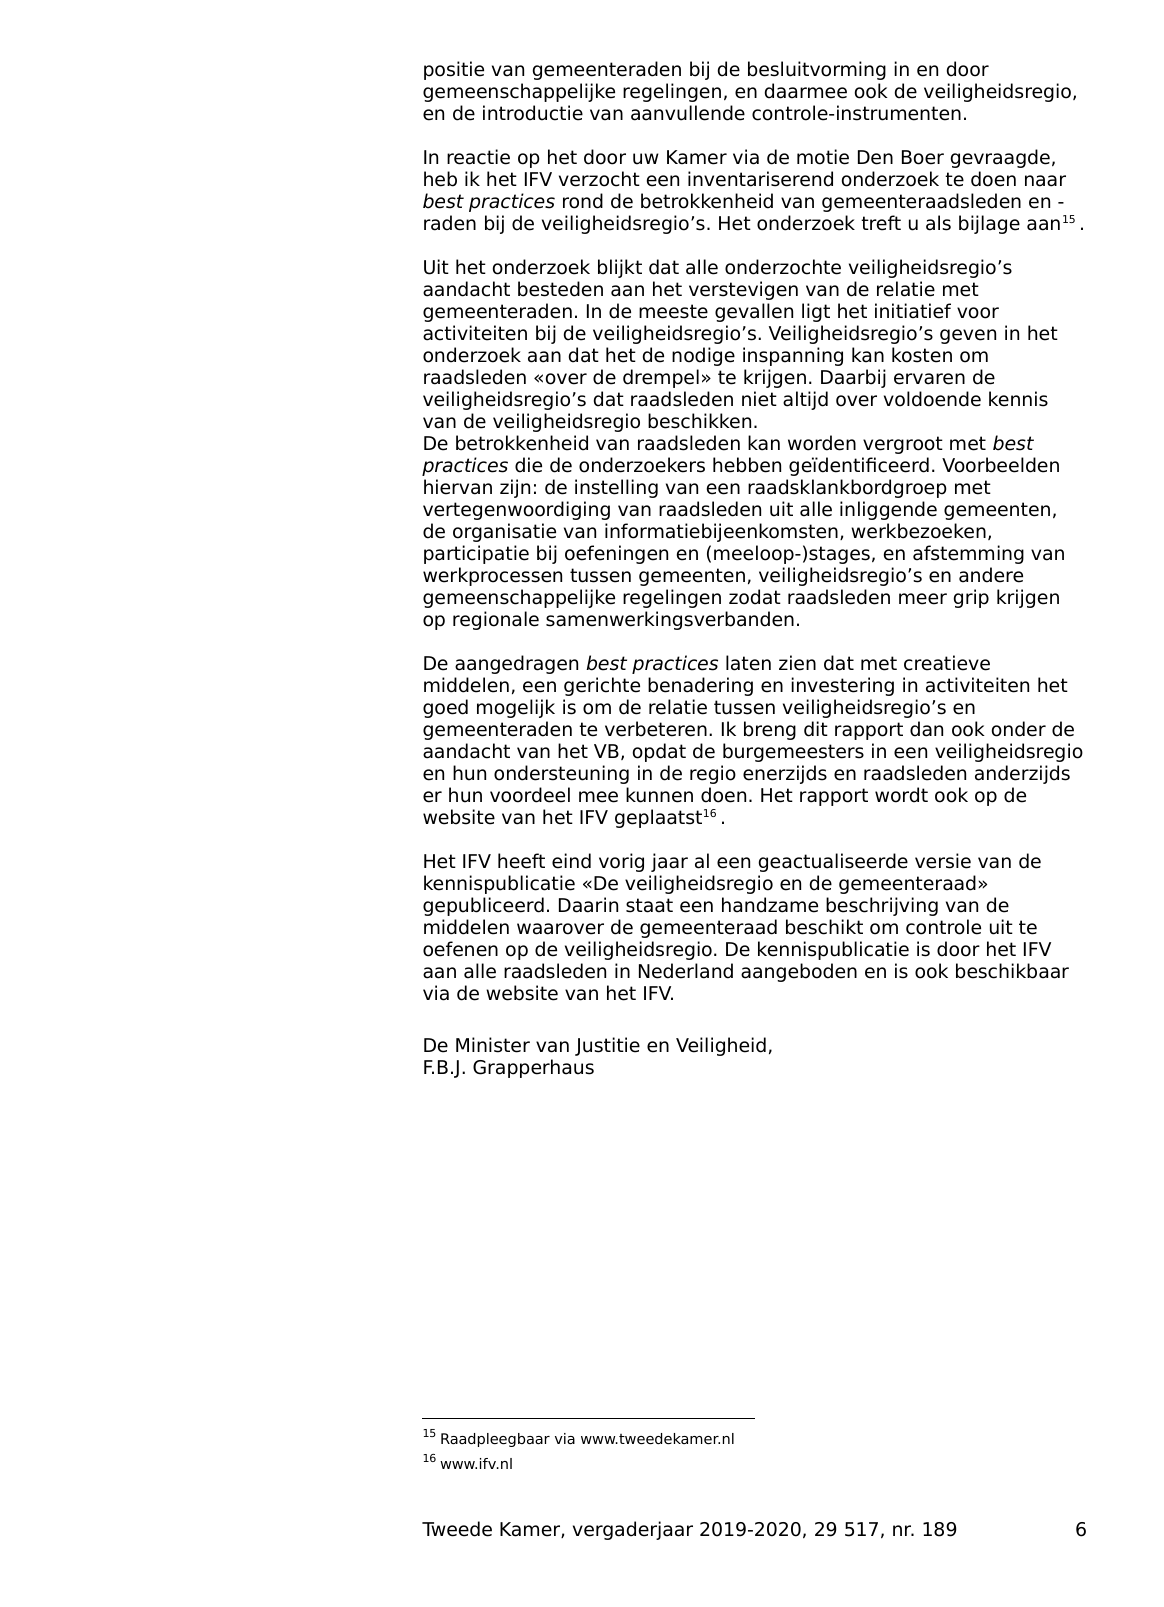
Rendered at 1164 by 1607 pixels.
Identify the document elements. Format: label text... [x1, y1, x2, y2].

text Uit het onderzoek blijkt dat alle onderzochte veiligheidsregio’s aandacht besteden aan het verstevigen van de relatie met gemeenteraden. In de meeste gevallen ligt het initiatief voor activiteiten bij de veiligheidsregio’s. Veiligheidsregio’s geven in het onderzoek aan dat het de nodige inspanning kan kosten om raadsleden «over de drempel» te krijgen. Daarbij ervaren de veiligheidsregio’s dat raadsleden niet altijd over voldoende kennis van de veiligheidsregio beschikken. [422, 257, 1087, 433]
text De Minister van Justitie en Veiligheid, F.B.J. Grapperhaus [422, 1035, 1087, 1079]
text Raadpleegbaar via www.tweedekamer.nl [422, 1427, 1087, 1449]
text positie van gemeenteraden bij de besluitvorming in en door gemeenschappelijke regelingen, en daarmee ook de veiligheidsregio, en de introductie van aanvullende controle-instrumenten. [422, 59, 1087, 125]
text De betrokkenheid van raadsleden kan worden vergroot met best practices die de onderzoekers hebben geïdentificeerd. Voorbeelden hiervan zijn: de instelling van een raadsklankbordgroep met vertegenwoordiging van raadsleden uit alle inliggende gemeenten, de organisatie van informatiebijeenkomsten, werkbezoeken, participatie bij oefeningen en (meeloop-)stages, en afstemming van werkprocessen tussen gemeenten, veiligheidsregio’s en andere gemeenschappelijke regelingen zodat raadsleden meer grip krijgen op regionale samenwerkingsverbanden. [422, 433, 1087, 631]
text Het IFV heeft eind vorig jaar al een geactualiseerde versie van de kennispublicatie «De veiligheidsregio en de gemeenteraad» gepubliceerd. Daarin staat een handzame beschrijving van de middelen waarover de gemeenteraad beschikt om controle uit te oefenen op de veiligheidsregio. De kennispublicatie is door het IFV aan alle raadsleden in Nederland aangeboden en is ook beschikbaar via de website van het IFV. [422, 851, 1087, 1005]
text In reactie op het door uw Kamer via de motie Den Boer gevraagde, heb ik het IFV verzocht een inventariserend onderzoek te doen naar best practices rond de betrokkenheid van gemeenteraadsleden en -raden bij de veiligheidsregio’s. Het onderzoek treft u als bijlage aan. [422, 147, 1087, 235]
text De aangedragen best practices laten zien dat met creatieve middelen, een gerichte benadering en investering in activiteiten het goed mogelijk is om de relatie tussen veiligheidsregio’s en gemeenteraden te verbeteren. Ik breng dit rapport dan ook onder de aandacht van het VB, opdat de burgemeesters in een veiligheidsregio en hun ondersteuning in de regio enerzijds en raadsleden anderzijds er hun voordeel mee kunnen doen. Het rapport wordt ook op de website van het IFV geplaatst. [422, 653, 1087, 829]
text www.ifv.nl [422, 1452, 1087, 1474]
